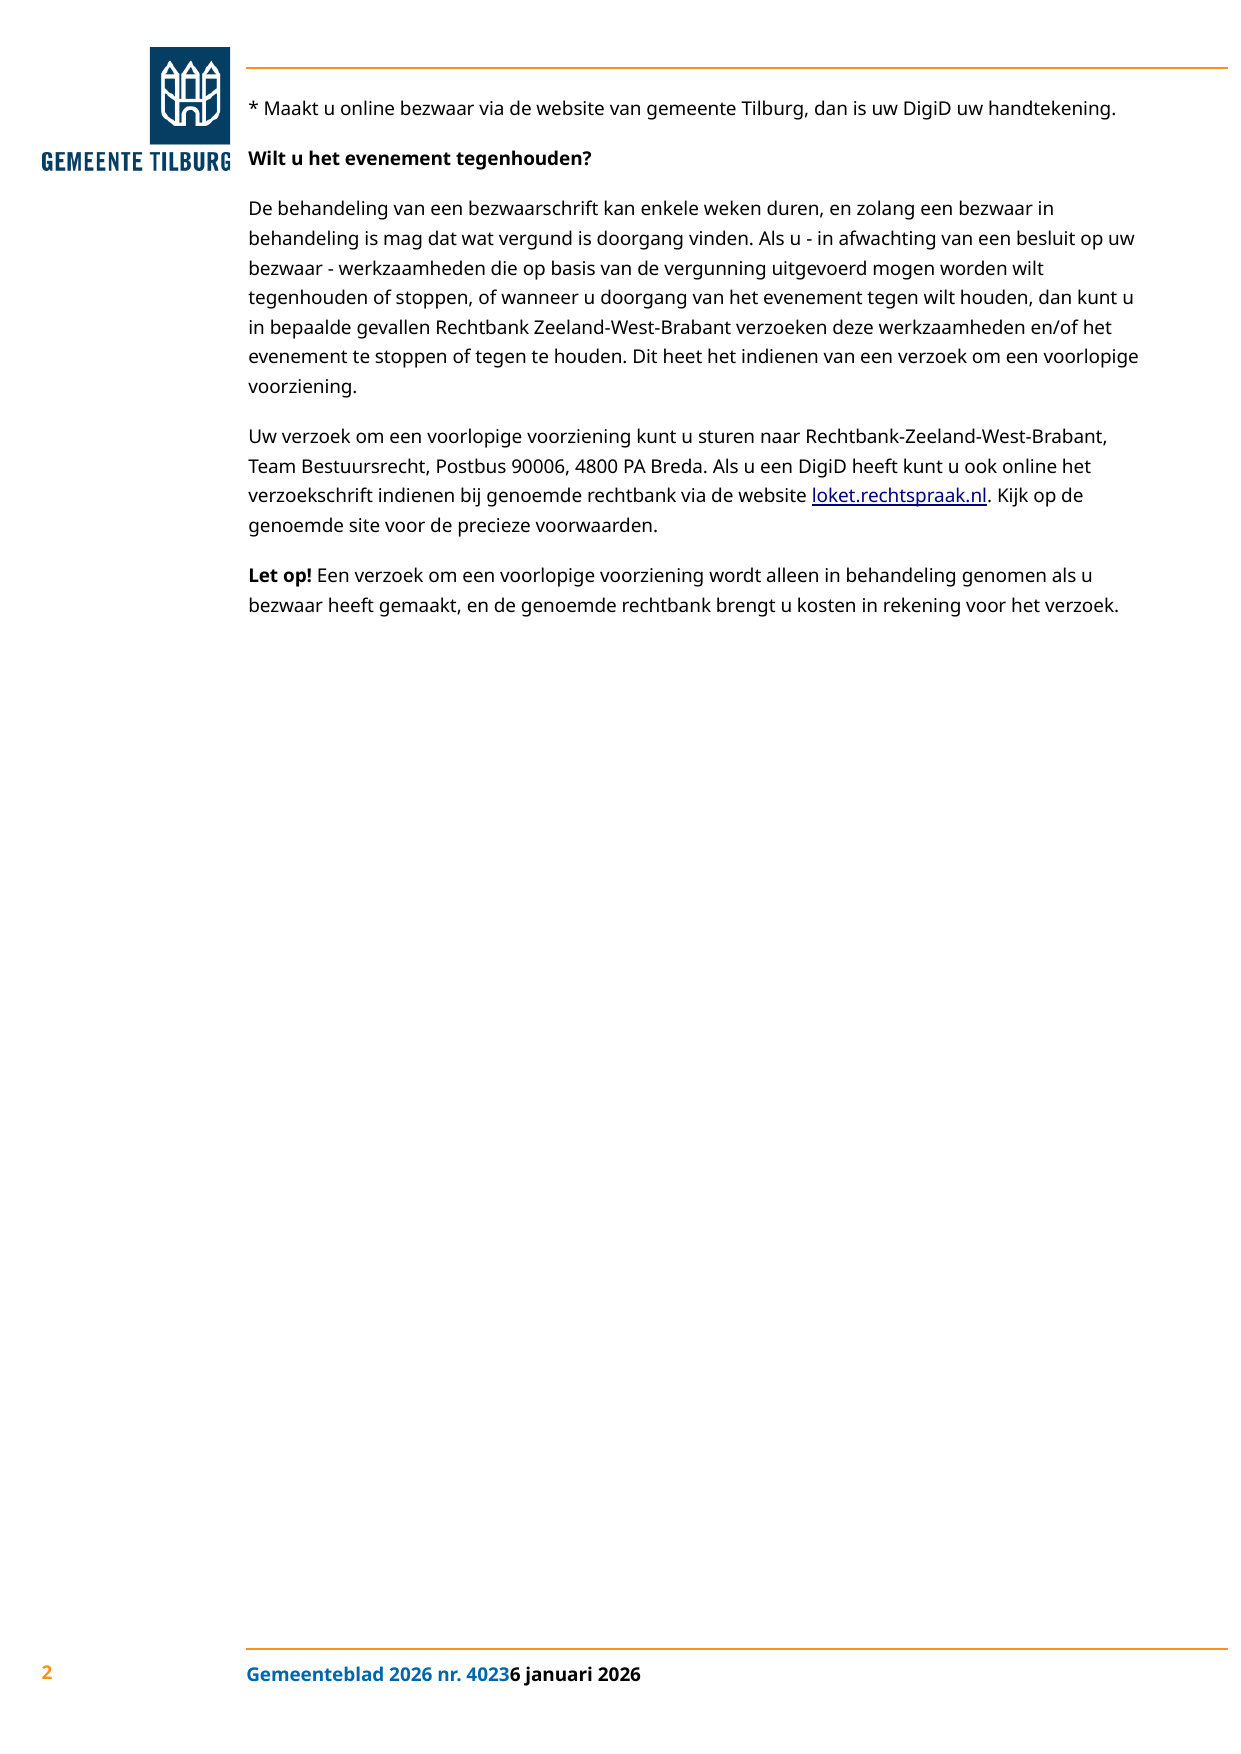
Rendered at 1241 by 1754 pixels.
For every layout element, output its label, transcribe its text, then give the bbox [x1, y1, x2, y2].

text De behandeling van een bezwaarschrift kan enkele weken duren, en zolang een bezwaar in behandeling is mag dat wat vergund is doorgang vinden. Als u - in afwachting van een besluit op uw bezwaar - werkzaamheden die op basis van de vergunning uitgevoerd mogen worden wilt tegenhouden of stoppen, of wanneer u doorgang van het evenement tegen wilt houden, dan kunt u in bepaalde gevallen Rechtbank Zeeland-West-Brabant verzoeken deze werkzaamheden en/of het evenement te stoppen of tegen te houden. Dit heet het indienen van een verzoek om een voorlopige voorziening. [248, 196, 1152, 399]
text * Maakt u online bezwaar via de website van gemeente Tilburg, dan is uw DigiD uw handtekening. [248, 95, 1152, 121]
text Uw verzoek om een voorlopige voorziening kunt u sturen naar Rechtbank-Zeeland-West-Brabant, Team Bestuursrecht, Postbus 90006, 4800 PA Breda. Als u een DigiD heeft kunt u ook online het verzoekschrift indienen bij genoemde rechtbank via de website loket.rechtspraak.nl. Kijk op de genoemde site voor de precieze voorwaarden. [248, 423, 1152, 538]
text Let op! Een verzoek om een voorlopige voorziening wordt alleen in behandeling genomen als u bezwaar heeft gemaakt, en de genoemde rechtbank brengt u kosten in rekening voor het verzoek. [248, 563, 1152, 618]
text Wilt u het evenement tegenhouden? [248, 145, 1152, 171]
picture [41, 47, 231, 172]
